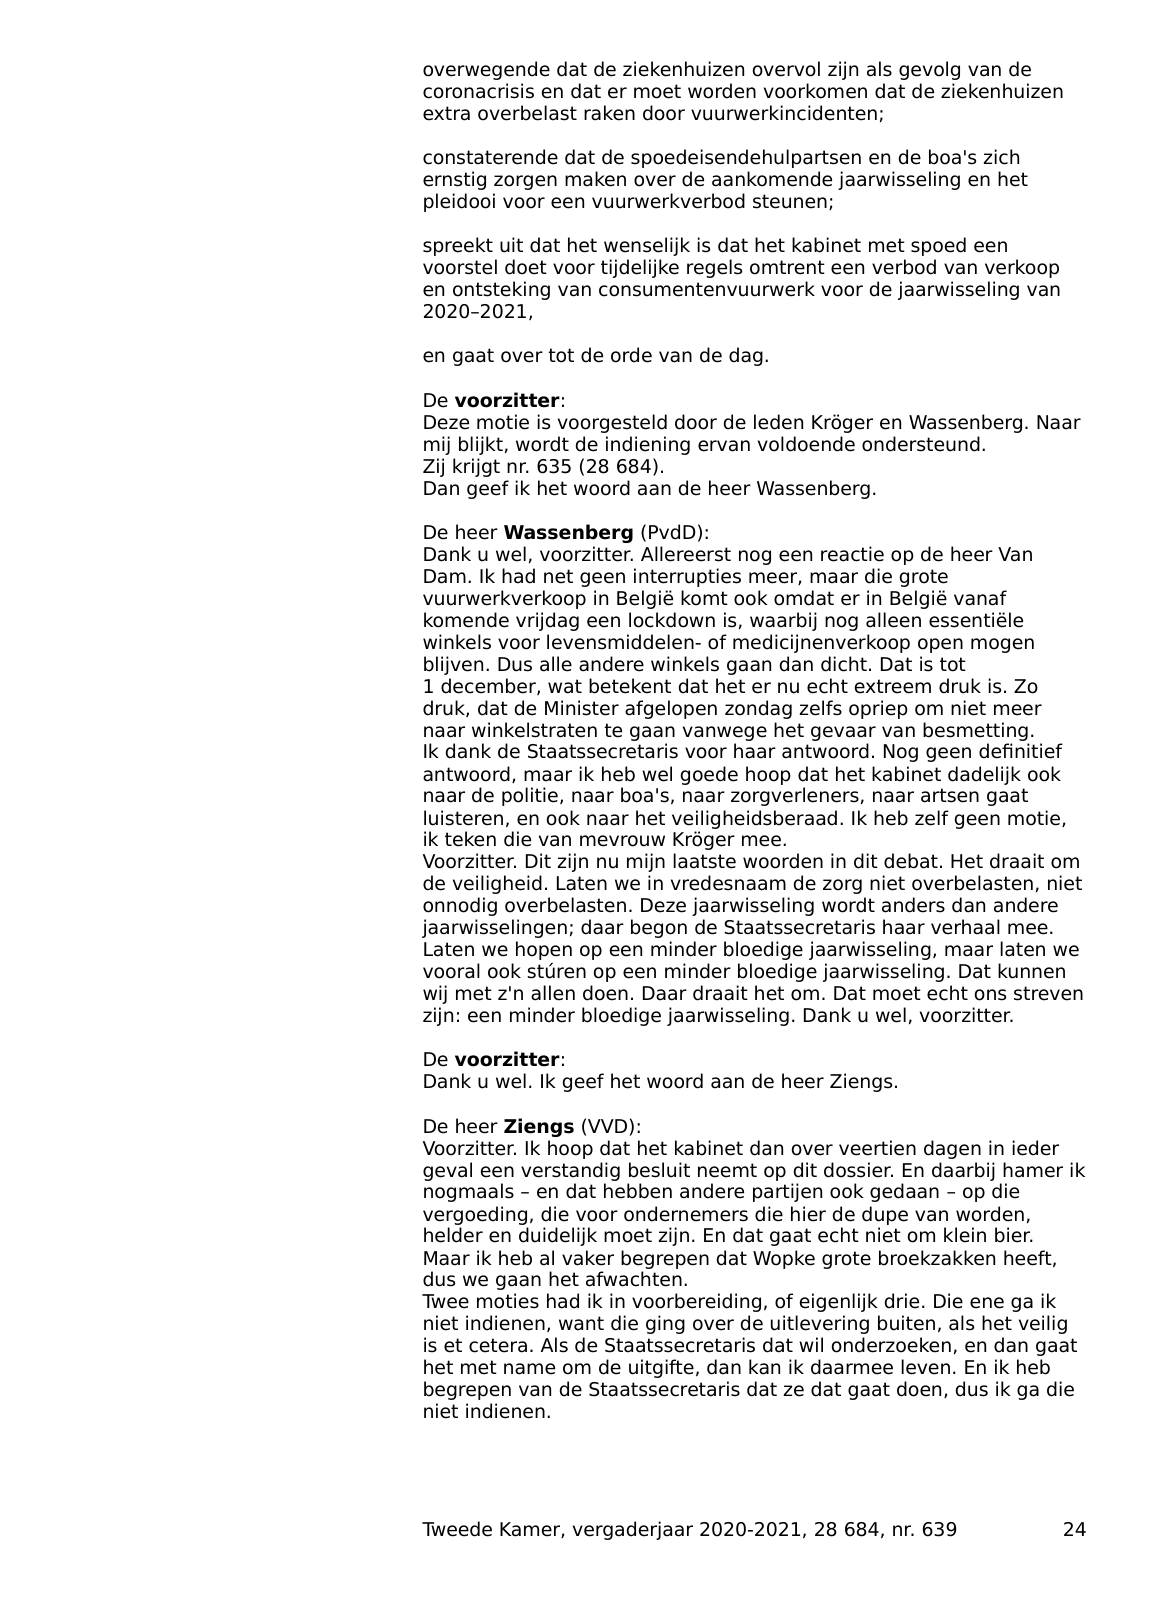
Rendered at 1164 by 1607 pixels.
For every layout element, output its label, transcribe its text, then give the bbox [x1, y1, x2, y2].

text Dank u wel, voorzitter. Allereerst nog een reactie op de heer Van Dam. Ik had net geen interrupties meer, maar die grote vuurwerkverkoop in België komt ook omdat er in België vanaf komende vrijdag een lockdown is, waarbij nog alleen essentiële winkels voor levensmiddelen- of medicijnenverkoop open mogen blijven. Dus alle andere winkels gaan dan dicht. Dat is tot 1 december, wat betekent dat het er nu echt extreem druk is. Zo druk, dat de Minister afgelopen zondag zelfs opriep om niet meer naar winkelstraten te gaan vanwege het gevaar van besmetting. [422, 544, 1087, 741]
text De voorzitter: [422, 389, 1087, 412]
text Dan geef ik het woord aan de heer Wassenberg. [422, 477, 1087, 499]
text Voorzitter. Dit zijn nu mijn laatste woorden in dit debat. Het draait om de veiligheid. Laten we in vredesnaam de zorg niet overbelasten, niet onnodig overbelasten. Deze jaarwisseling wordt anders dan andere jaarwisselingen; daar begon de Staatssecretaris haar verhaal mee. Laten we hopen op een minder bloedige jaarwisseling, maar laten we vooral ook stúren op een minder bloedige jaarwisseling. Dat kunnen wij met z'n allen doen. Daar draait het om. Dat moet echt ons streven zijn: een minder bloedige jaarwisseling. Dank u wel, voorzitter. [422, 851, 1087, 1027]
text overwegende dat de ziekenhuizen overvol zijn als gevolg van de coronacrisis en dat er moet worden voorkomen dat de ziekenhuizen extra overbelast raken door vuurwerkincidenten; [422, 59, 1087, 125]
text spreekt uit dat het wenselijk is dat het kabinet met spoed een voorstel doet voor tijdelijke regels omtrent een verbod van verkoop en ontsteking van consumentenvuurwerk voor de jaarwisseling van 2020–2021, [422, 235, 1087, 323]
text Zij krijgt nr. 635 (28 684). [422, 456, 1087, 477]
text constaterende dat de spoedeisendehulpartsen en de boa's zich ernstig zorgen maken over de aankomende jaarwisseling en het pleidooi voor een vuurwerkverbod steunen; [422, 147, 1087, 213]
text De voorzitter: [422, 1049, 1087, 1071]
text De heer Ziengs (VVD): [422, 1116, 1087, 1137]
text Twee moties had ik in voorbereiding, of eigenlijk drie. Die ene ga ik niet indienen, want die ging over de uitlevering buiten, als het veilig is et cetera. Als de Staatssecretaris dat wil onderzoeken, en dan gaat het met name om de uitgifte, dan kan ik daarmee leven. En ik heb begrepen van de Staatssecretaris dat ze dat gaat doen, dus ik ga die niet indienen. [422, 1291, 1087, 1423]
text De heer Wassenberg (PvdD): [422, 522, 1087, 544]
text Dank u wel. Ik geef het woord aan de heer Ziengs. [422, 1071, 1087, 1093]
text Ik dank de Staatssecretaris voor haar antwoord. Nog geen definitief antwoord, maar ik heb wel goede hoop dat het kabinet dadelijk ook naar de politie, naar boa's, naar zorgverleners, naar artsen gaat luisteren, en ook naar het veiligheidsberaad. Ik heb zelf geen motie, ik teken die van mevrouw Kröger mee. [422, 741, 1087, 851]
text Voorzitter. Ik hoop dat het kabinet dan over veertien dagen in ieder geval een verstandig besluit neemt op dit dossier. En daarbij hamer ik nogmaals – en dat hebben andere partijen ook gedaan – op die vergoeding, die voor ondernemers die hier de dupe van worden, helder en duidelijk moet zijn. En dat gaat echt niet om klein bier. Maar ik heb al vaker begrepen dat Wopke grote broekzakken heeft, dus we gaan het afwachten. [422, 1137, 1087, 1291]
text Deze motie is voorgesteld door de leden Kröger en Wassenberg. Naar mij blijkt, wordt de indiening ervan voldoende ondersteund. [422, 412, 1087, 456]
text en gaat over tot de orde van de dag. [422, 345, 1087, 367]
